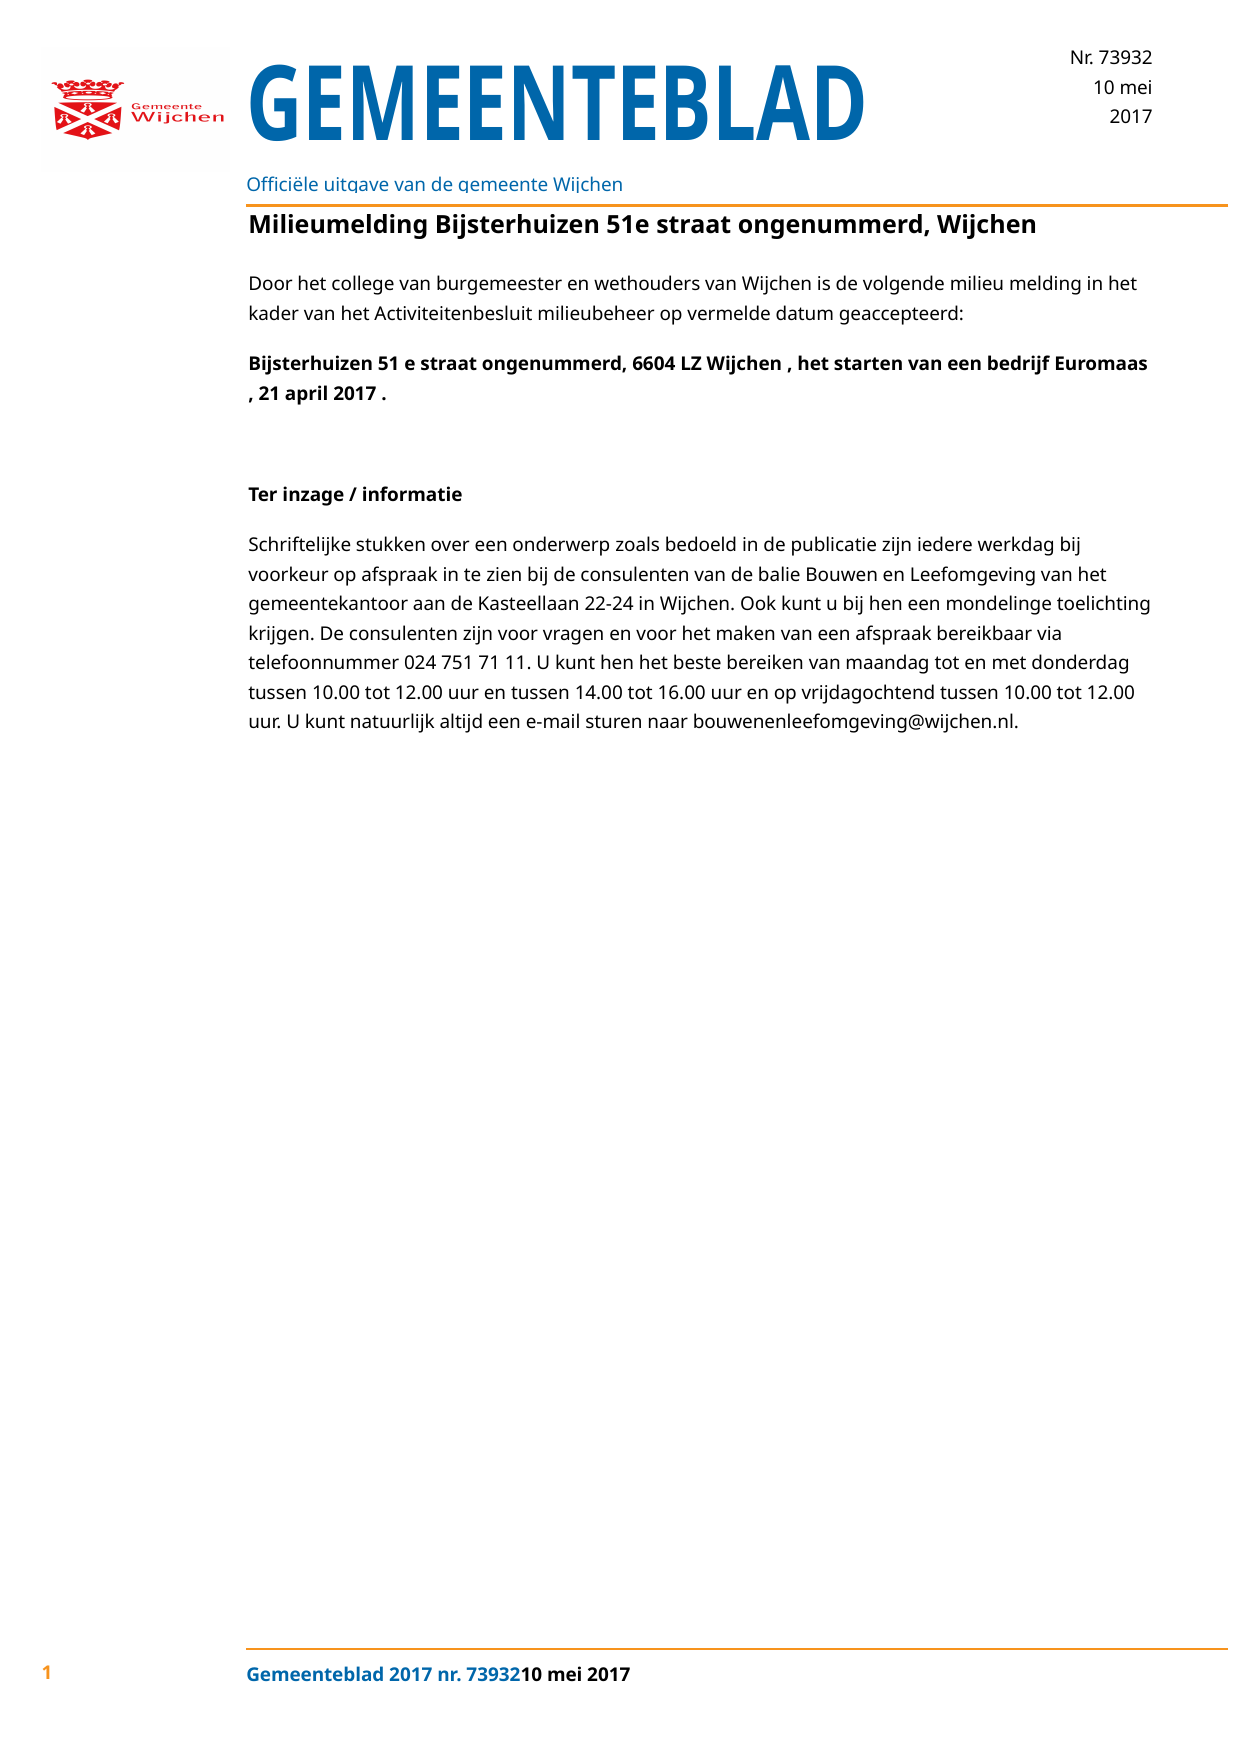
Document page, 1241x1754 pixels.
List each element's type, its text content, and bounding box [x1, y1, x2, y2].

text Milieumelding Bijsterhuizen 51e straat ongenummerd, Wijchen [248, 207, 1152, 241]
text Door het college van burgemeester en wethouders van Wijchen is de volgende milieu melding in het kader van het Activiteitenbesluit milieubeheer op vermelde datum geaccepteerd: [248, 270, 1152, 326]
text Ter inzage / informatie [248, 481, 1152, 506]
text Schriftelijke stukken over een onderwerp zoals bedoeld in de publicatie zijn iedere werkdag bij voorkeur op afspraak in te zien bij de consulenten van de balie Bouwen en Leefomgeving van het gemeentekantoor aan de Kasteellaan 22-24 in Wijchen. Ook kunt u bij hen een mondelinge toelichting krijgen. De consulenten zijn voor vragen en voor het maken van een afspraak bereikbaar via telefoonnummer 024 751 71 11. U kunt hen het beste bereiken van maandag tot en met donderdag tussen 10.00 tot 12.00 uur en tussen 14.00 tot 16.00 uur en op vrijdagochtend tussen 10.00 tot 12.00 uur. U kunt natuurlijk altijd een e-mail sturen naar bouwenenleefomgeving@wijchen.nl. [248, 531, 1152, 734]
text Bijsterhuizen 51 e straat ongenummerd, 6604 LZ Wijchen , het starten van een bedrijf Euromaas , 21 april 2017 . [248, 350, 1152, 406]
picture [41, 47, 231, 172]
